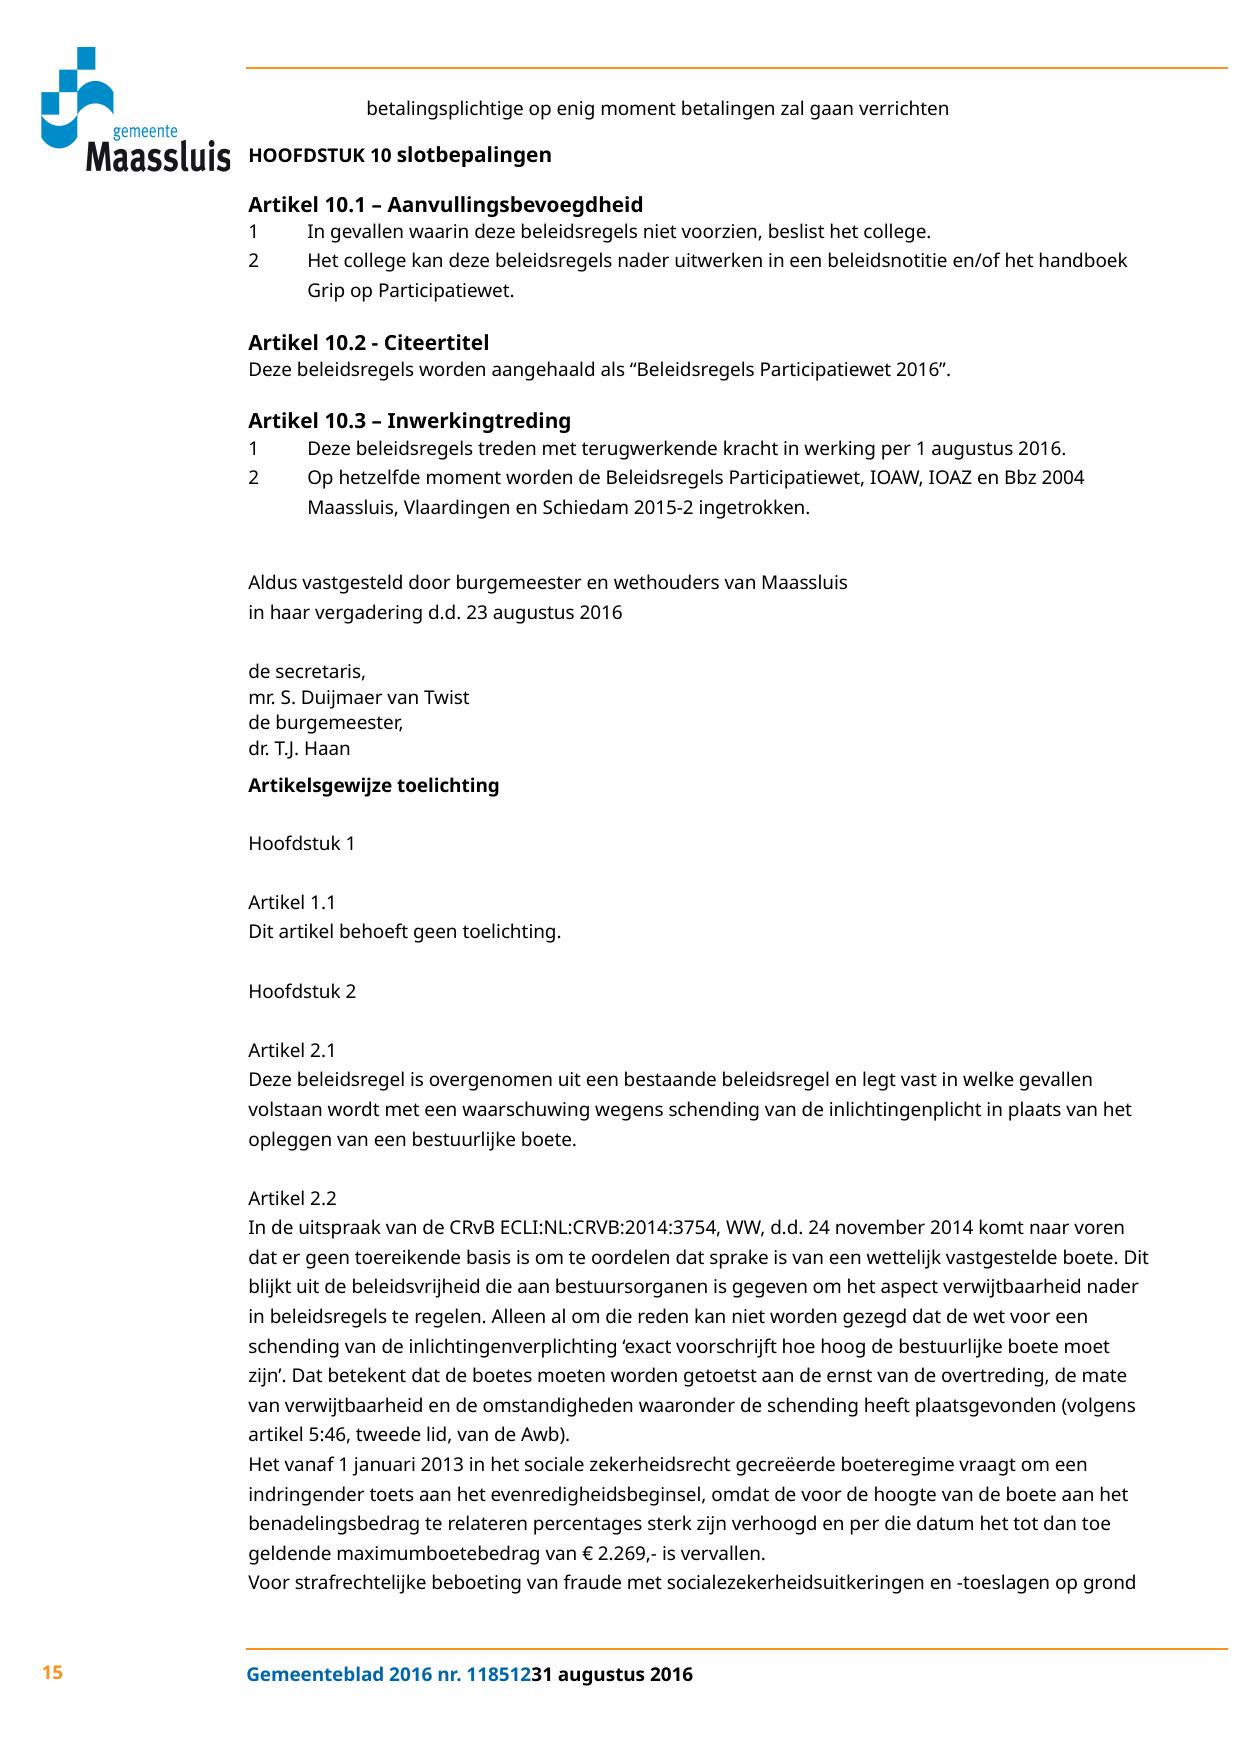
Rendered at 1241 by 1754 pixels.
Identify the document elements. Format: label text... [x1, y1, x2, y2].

text In de uitspraak van de CRvB ECLI:NL:CRVB:2014:3754, WW, d.d. 24 november 2014 komt naar voren dat er geen toereikende basis is om te oordelen dat sprake is van een wettelijk vastgestelde boete. Dit blijkt uit de beleidsvrijheid die aan bestuursorganen is gegeven om het aspect verwijtbaarheid nader in beleidsregels te regelen. Alleen al om die reden kan niet worden gezegd dat de wet voor een schending van de inlichtingenverplichting ‘exact voorschrijft hoe hoog de bestuurlijke boete moet zijn’. Dat betekent dat de boetes moeten worden getoetst aan de ernst van de overtreding, de mate van verwijtbaarheid en de omstandigheden waaronder de schending heeft plaatsgevonden (volgens artikel 5:46, tweede lid, van de Awb). [248, 1214, 1152, 1447]
text Artikel 10.1 – Aanvullingsbevoegdheid [248, 190, 1152, 218]
list In gevallen waarin deze beleidsregels niet voorzien, beslist het college. [248, 218, 1152, 244]
text Artikel 10.2 - Citeertitel [248, 328, 1152, 356]
text mr. S. Duijmaer van Twist [248, 684, 1152, 709]
text in haar vergadering d.d. 23 augustus 2016 [248, 599, 1152, 625]
text de secretaris, [248, 658, 1152, 684]
picture [41, 47, 231, 172]
text de burgemeester, [248, 709, 1152, 735]
text Artikel 2.2 [248, 1185, 1152, 1211]
text HOOFDSTUK 10 slotbepalingen [248, 140, 1152, 169]
text dr. T.J. Haan [248, 735, 1152, 761]
text Artikel 10.3 – Inwerkingtreding [248, 407, 1152, 435]
list betalingsplichtige op enig moment betalingen zal gaan verrichten [307, 95, 1152, 121]
list Het college kan deze beleidsregels nader uitwerken in een beleidsnotitie en/of het handboek Grip op Participatiewet. [248, 248, 1152, 303]
text Deze beleidsregel is overgenomen uit een bestaande beleidsregel en legt vast in welke gevallen volstaan wordt met een waarschuwing wegens schending van de inlichtingenplicht in plaats van het opleggen van een bestuurlijke boete. [248, 1067, 1152, 1151]
text Hoofdstuk 1 [248, 830, 1152, 856]
text Het vanaf 1 januari 2013 in het sociale zekerheidsrecht gecreëerde boeteregime vraagt om een indringender toets aan het evenredigheidsbeginsel, omdat de voor de hoogte van de boete aan het benadelingsbedrag te relateren percentages sterk zijn verhoogd en per die datum het tot dan toe geldende maximumboetebedrag van € 2.269,- is vervallen. [248, 1451, 1152, 1566]
list Deze beleidsregels treden met terugwerkende kracht in werking per 1 augustus 2016. [248, 435, 1152, 461]
text Artikelsgewijze toelichting [248, 761, 1152, 801]
text Dit artikel behoeft geen toelichting. [248, 919, 1152, 944]
text Voor strafrechtelijke beboeting van fraude met socialezekerheidsuitkeringen en -toeslagen op grond [248, 1569, 1152, 1595]
list Op hetzelfde moment worden de Beleidsregels Participatiewet, IOAW, IOAZ en Bbz 2004 Maassluis, Vlaardingen en Schiedam 2015-2 ingetrokken. [248, 464, 1152, 520]
text Deze beleidsregels worden aangehaald als “Beleidsregels Participatiewet 2016”. [248, 356, 1152, 382]
text Artikel 2.1 [248, 1037, 1152, 1063]
text Artikel 1.1 [248, 889, 1152, 915]
text Hoofdstuk 2 [248, 978, 1152, 1003]
text Aldus vastgesteld door burgemeester en wethouders van Maassluis [248, 569, 1152, 595]
picture [41, 47, 77, 92]
